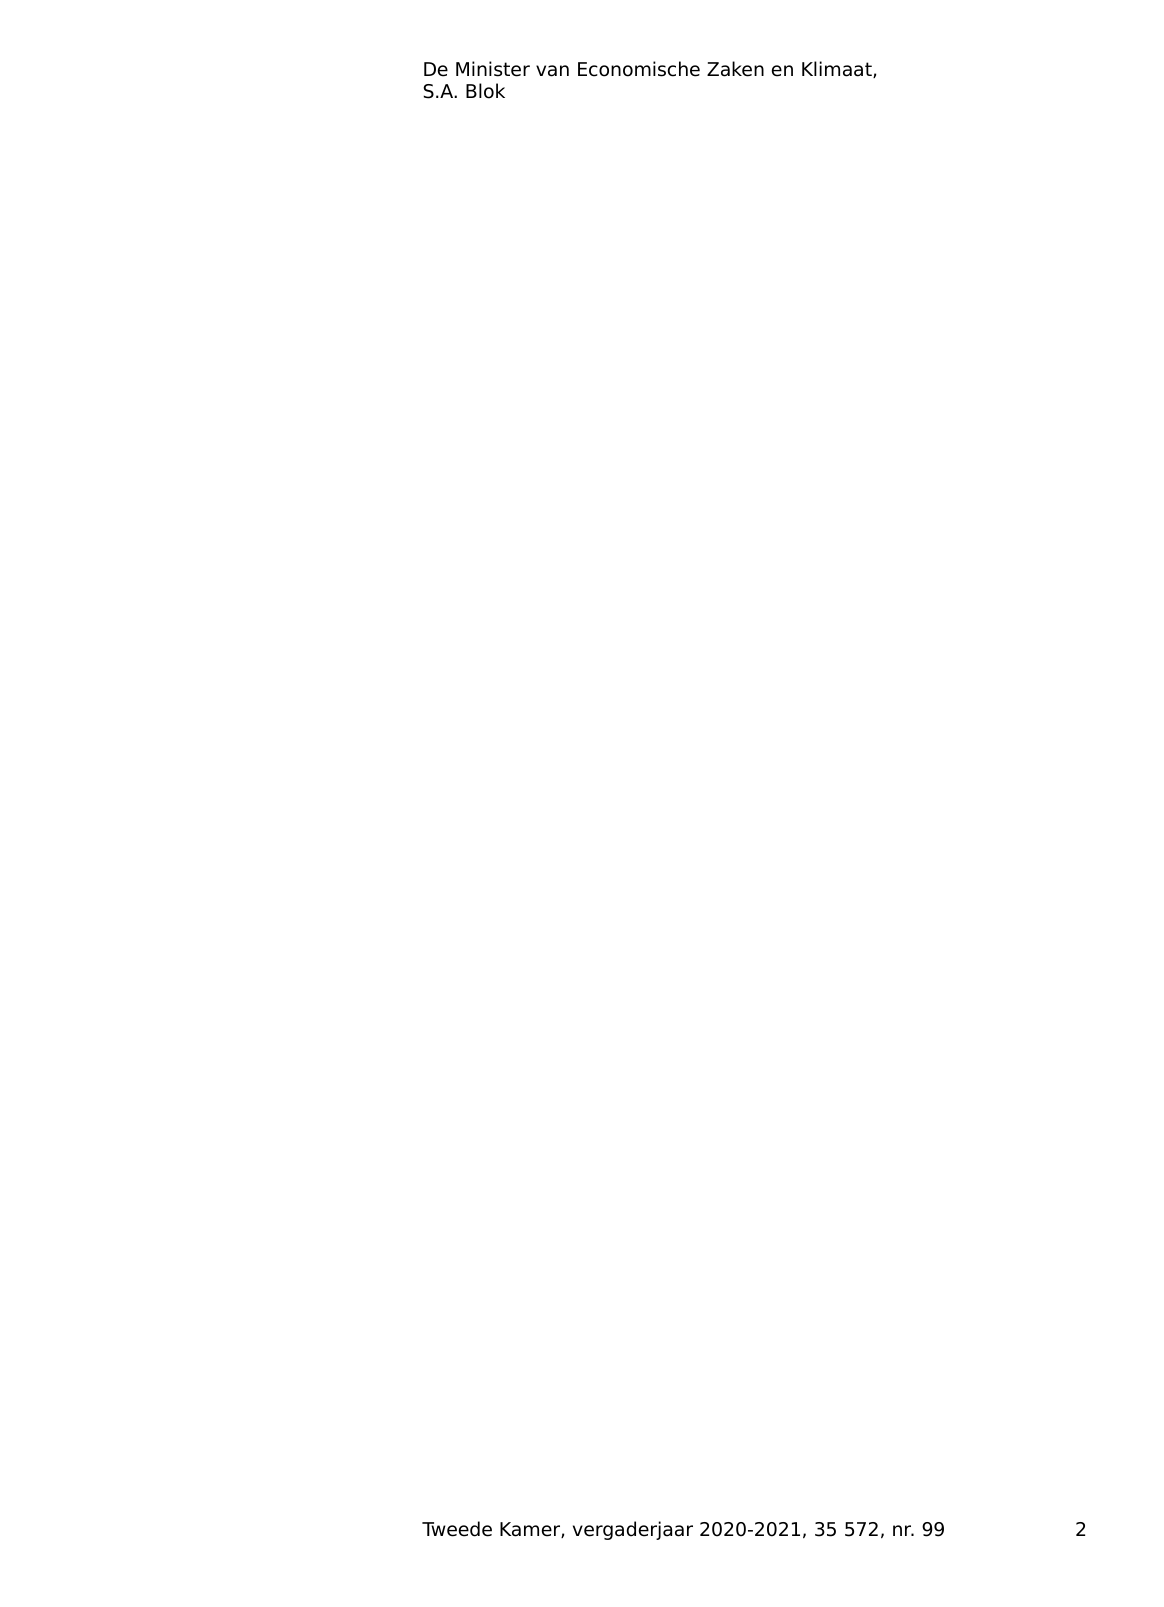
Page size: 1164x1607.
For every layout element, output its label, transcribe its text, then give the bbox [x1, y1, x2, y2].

text De Minister van Economische Zaken en Klimaat, S.A. Blok [422, 59, 1087, 103]
